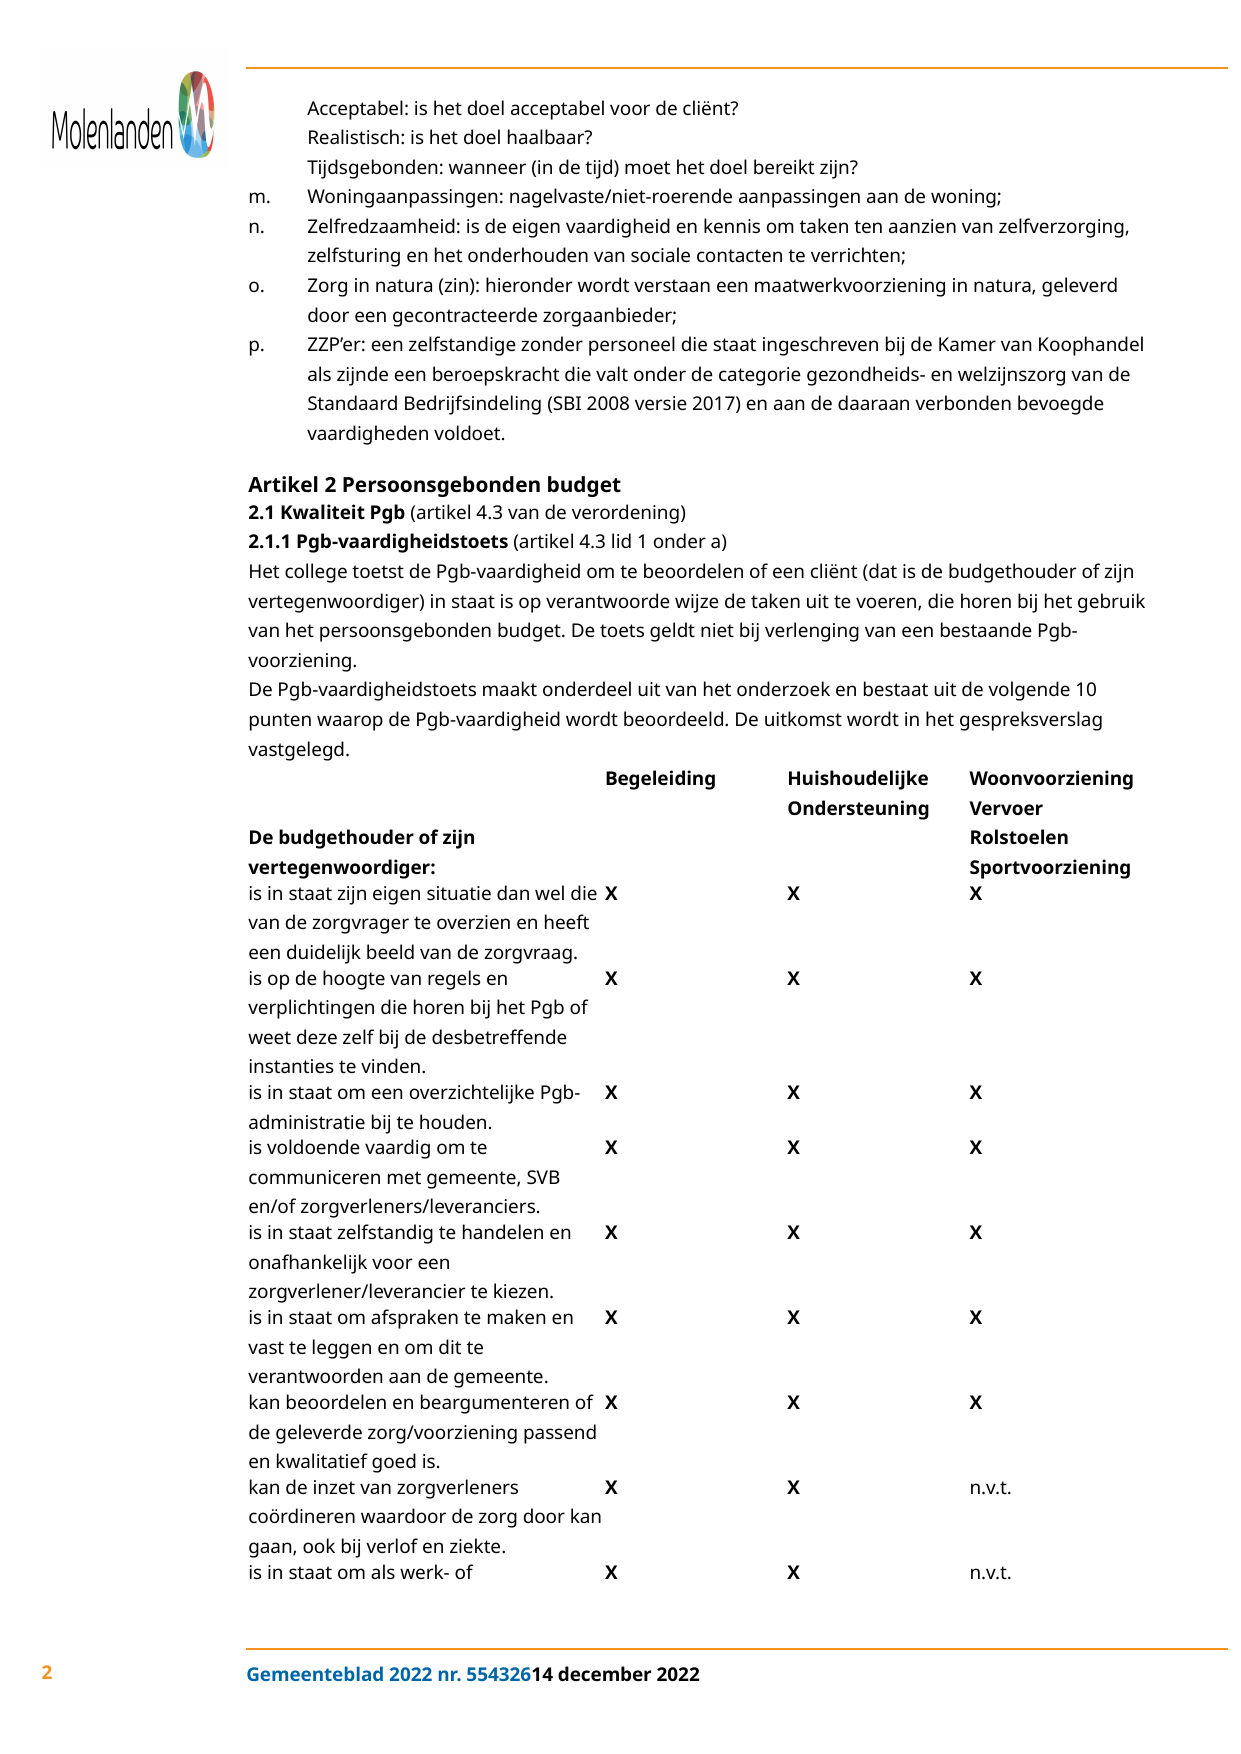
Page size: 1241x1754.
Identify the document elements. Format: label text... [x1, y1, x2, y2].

table_cell X [969, 965, 1152, 1079]
table_header Begeleiding [605, 765, 787, 880]
table_cell X [605, 1304, 787, 1389]
table_cell X [969, 1220, 1152, 1304]
table_cell is in staat om als werk- of [248, 1559, 605, 1585]
table_cell X [787, 1474, 969, 1559]
table_cell X [969, 1135, 1152, 1219]
list Woningaanpassingen: nagelvaste/niet-roerende aanpassingen aan de woning; [248, 183, 1152, 209]
table_cell kan beoordelen en beargumenteren of de geleverde zorg/voorziening passend en kwalitatief goed is. [248, 1389, 605, 1474]
table_cell X [787, 965, 969, 1079]
text 2.1 Kwaliteit Pgb (artikel 4.3 van de verordening) [248, 499, 1152, 525]
table_cell X [787, 1559, 969, 1585]
text Artikel 2 Persoonsgebonden budget [248, 471, 1152, 499]
table_cell kan de inzet van zorgverleners coördineren waardoor de zorg door kan gaan, ook bij verlof en ziekte. [248, 1474, 605, 1559]
table_cell X [787, 880, 969, 965]
table_cell n.v.t. [969, 1474, 1152, 1559]
text De Pgb-vaardigheidstoets maakt onderdeel uit van het onderzoek en bestaat uit de volgende 10 punten waarop de Pgb-vaardigheid wordt beoordeeld. De uitkomst wordt in het gespreksverslag vastgelegd. [248, 677, 1152, 761]
table_cell X [605, 1135, 787, 1219]
table_cell is in staat zelfstandig te handelen en onafhankelijk voor een zorgverlener/leverancier te kiezen. [248, 1220, 605, 1304]
table_cell X [605, 1389, 787, 1474]
table_header Woonvoorziening Vervoer Rolstoelen Sportvoorziening [969, 765, 1152, 880]
table_cell X [605, 880, 787, 965]
table_cell X [969, 880, 1152, 965]
table_cell n.v.t. [969, 1559, 1152, 1585]
table_cell X [787, 1079, 969, 1134]
table_cell X [969, 1304, 1152, 1389]
table_cell is in staat om afspraken te maken en vast te leggen en om dit te verantwoorden aan de gemeente. [248, 1304, 605, 1389]
list Tijdsgebonden: wanneer (in de tijd) moet het doel bereikt zijn? [248, 154, 1152, 180]
table_cell is in staat om een overzichtelijke Pgb-administratie bij te houden. [248, 1079, 605, 1134]
table_cell is voldoende vaardig om te communiceren met gemeente, SVB en/of zorgverleners/leveranciers. [248, 1135, 605, 1219]
table_cell X [605, 1220, 787, 1304]
table_cell X [605, 965, 787, 1079]
table_cell X [605, 1079, 787, 1134]
picture [41, 47, 231, 172]
table_cell X [969, 1389, 1152, 1474]
table_cell X [787, 1220, 969, 1304]
table_cell X [605, 1474, 787, 1559]
table_cell X [787, 1389, 969, 1474]
list Realistisch: is het doel haalbaar? [248, 124, 1152, 150]
table_cell X [605, 1559, 787, 1585]
list Zelfredzaamheid: is de eigen vaardigheid en kennis om taken ten aanzien van zelfverzorging, zelfsturing en het onderhouden van sociale contacten te verrichten; [248, 213, 1152, 268]
list Zorg in natura (zin): hieronder wordt verstaan een maatwerkvoorziening in natura, geleverd door een gecontracteerde zorgaanbieder; [248, 272, 1152, 328]
text 2.1.1 Pgb-vaardigheidstoets (artikel 4.3 lid 1 onder a) [248, 529, 1152, 554]
table_cell is op de hoogte van regels en verplichtingen die horen bij het Pgb of weet deze zelf bij de desbetreffende instanties te vinden. [248, 965, 605, 1079]
text Het college toetst de Pgb-vaardigheid om te beoordelen of een cliënt (dat is de budgethouder of zijn vertegenwoordiger) in staat is op verantwoorde wijze de taken uit te voeren, die horen bij het gebruik van het persoonsgebonden budget. De toets geldt niet bij verlenging van een bestaande Pgb-voorziening. [248, 558, 1152, 673]
table_cell is in staat zijn eigen situatie dan wel die van de zorgvrager te overzien en heeft een duidelijk beeld van de zorgvraag. [248, 880, 605, 965]
table_cell X [969, 1079, 1152, 1134]
table_cell X [787, 1304, 969, 1389]
list Acceptabel: is het doel acceptabel voor de cliënt? [248, 95, 1152, 121]
table_cell X [787, 1135, 969, 1219]
table_header Huishoudelijke Ondersteuning [787, 765, 969, 880]
list ZZP’er: een zelfstandige zonder personeel die staat ingeschreven bij de Kamer van Koophandel als zijnde een beroepskracht die valt onder de categorie gezondheids- en welzijnszorg van de Standaard Bedrijfsindeling (SBI 2008 versie 2017) en aan de daaraan verbonden bevoegde vaardigheden voldoet. [248, 331, 1152, 446]
table_header De budgethouder of zijn vertegenwoordiger: [248, 765, 605, 880]
